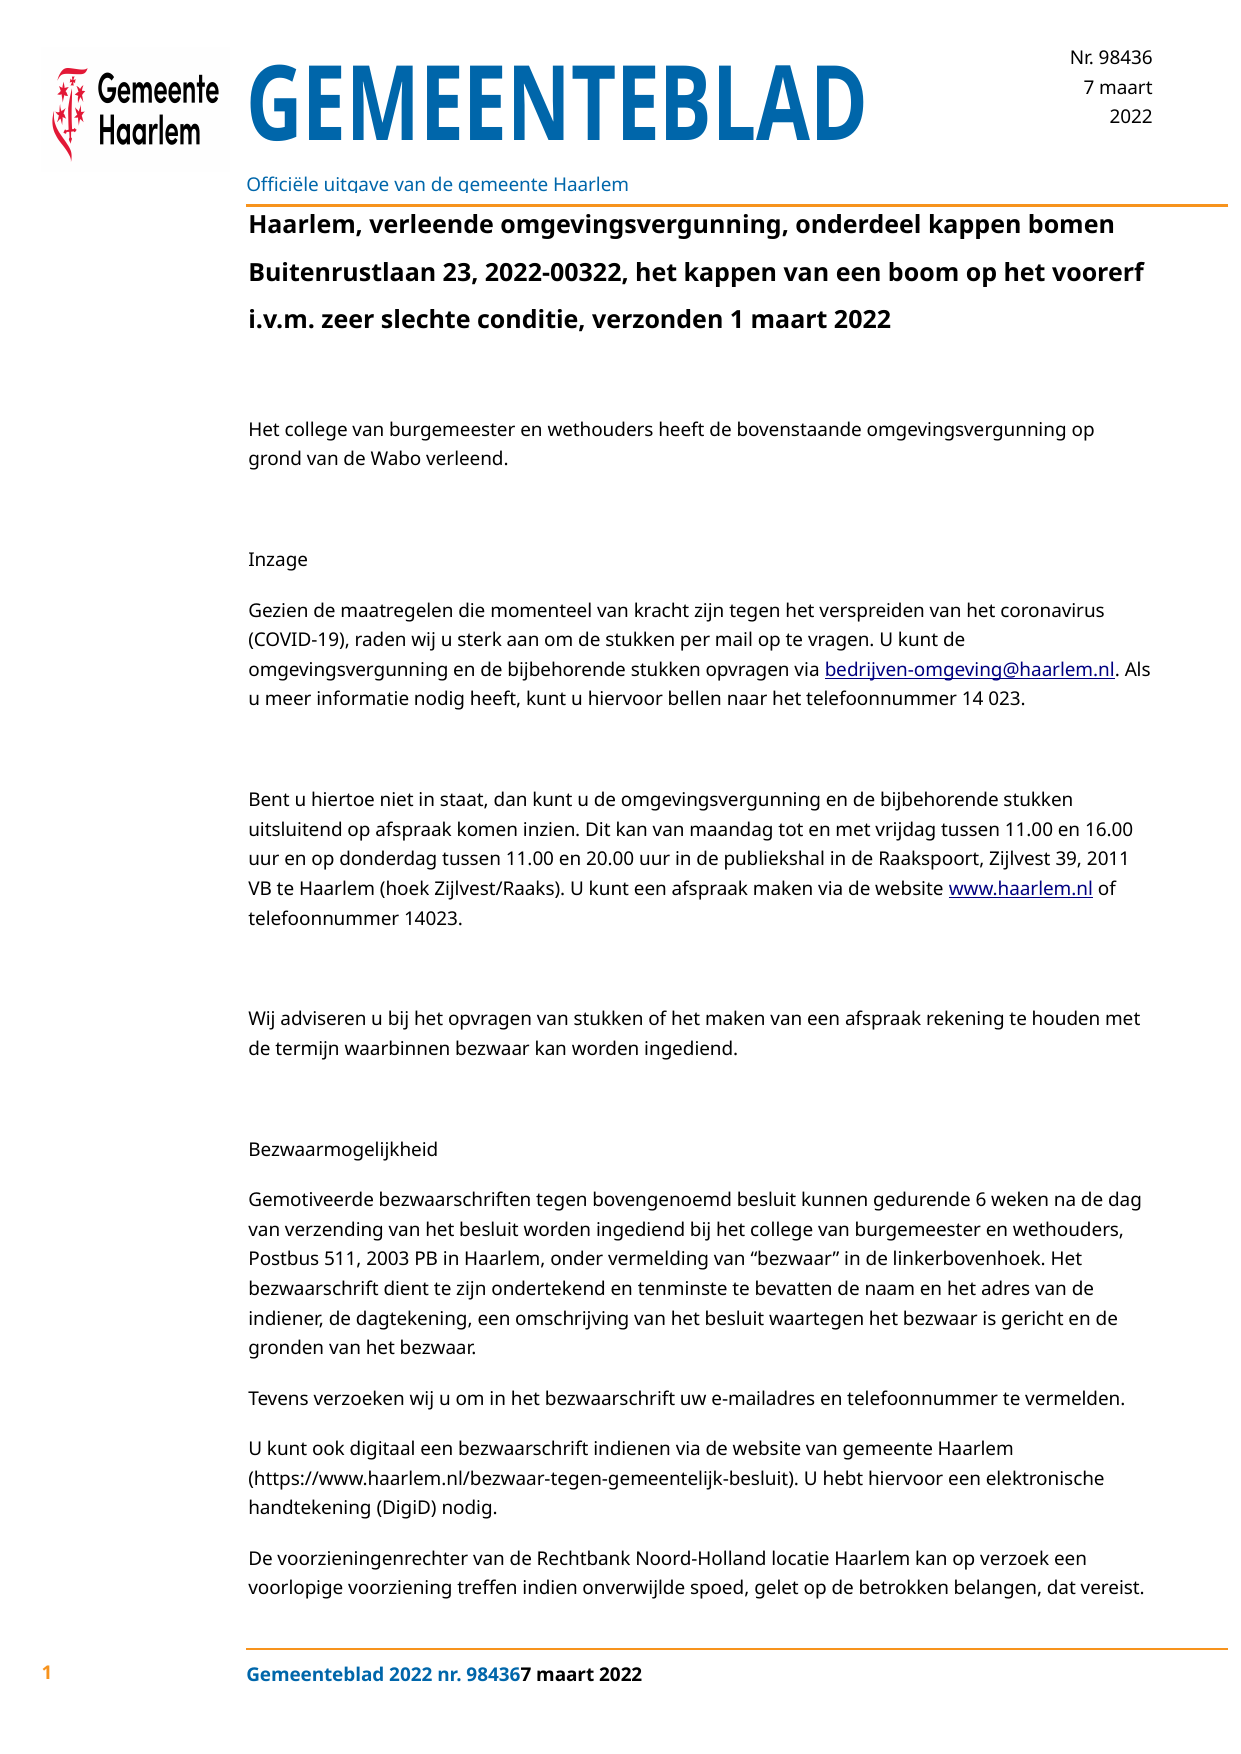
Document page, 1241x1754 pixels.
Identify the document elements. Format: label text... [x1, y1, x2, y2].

text Gezien de maatregelen die momenteel van kracht zijn tegen het verspreiden van het coronavirus (COVID-19), raden wij u sterk aan om de stukken per mail op te vragen. U kunt de omgevingsvergunning en de bijbehorende stukken opvragen via bedrijven-omgeving@haarlem.nl. Als u meer informatie nodig heeft, kunt u hiervoor bellen naar het telefoonnummer 14 023. [248, 597, 1152, 711]
text Haarlem, verleende omgevingsvergunning, onderdeel kappen bomen Buitenrustlaan 23, 2022-00322, het kappen van een boom op het voorerf i.v.m. zeer slechte conditie, verzonden 1 maart 2022 [248, 207, 1152, 336]
text Wij adviseren u bij het opvragen van stukken of het maken van een afspraak rekening te houden met de termijn waarbinnen bezwaar kan worden ingediend. [248, 1006, 1152, 1061]
text U kunt ook digitaal een bezwaarschrift indienen via de website van gemeente Haarlem (https://www.haarlem.nl/bezwaar-tegen-gemeentelijk-besluit). U hebt hiervoor een elektronische handtekening (DigiD) nodig. [248, 1435, 1152, 1520]
text Tevens verzoeken wij u om in het bezwaarschrift uw e-mailadres en telefoonnummer te vermelden. [248, 1385, 1152, 1410]
text Bent u hiertoe niet in staat, dan kunt u de omgevingsvergunning en de bijbehorende stukken uitsluitend op afspraak komen inzien. Dit kan van maandag tot en met vrijdag tussen 11.00 en 16.00 uur en op donderdag tussen 11.00 en 20.00 uur in de publiekshal in de Raakspoort, Zijlvest 39, 2011 VB te Haarlem (hoek Zijlvest/Raaks). U kunt een afspraak maken via de website www.haarlem.nl of telefoonnummer 14023. [248, 786, 1152, 930]
text Gemotiveerde bezwaarschriften tegen bovengenoemd besluit kunnen gedurende 6 weken na de dag van verzending van het besluit worden ingediend bij het college van burgemeester en wethouders, Postbus 511, 2003 PB in Haarlem, onder vermelding van “bezwaar” in de linkerbovenhoek. Het bezwaarschrift dient te zijn ondertekend en tenminste te bevatten de naam en het adres van de indiener, de dagtekening, een omschrijving van het besluit waartegen het bezwaar is gericht en de gronden van het bezwaar. [248, 1186, 1152, 1360]
picture [41, 47, 231, 172]
text Bezwaarmogelijkheid [248, 1136, 1152, 1162]
text De voorzieningenrechter van de Rechtbank Noord-Holland locatie Haarlem kan op verzoek een voorlopige voorziening treffen indien onverwijlde spoed, gelet op de betrokken belangen, dat vereist. [248, 1545, 1152, 1600]
text Inzage [248, 546, 1152, 572]
text Het college van burgemeester en wethouders heeft de bovenstaande omgevingsvergunning op grond van de Wabo verleend. [248, 416, 1152, 471]
